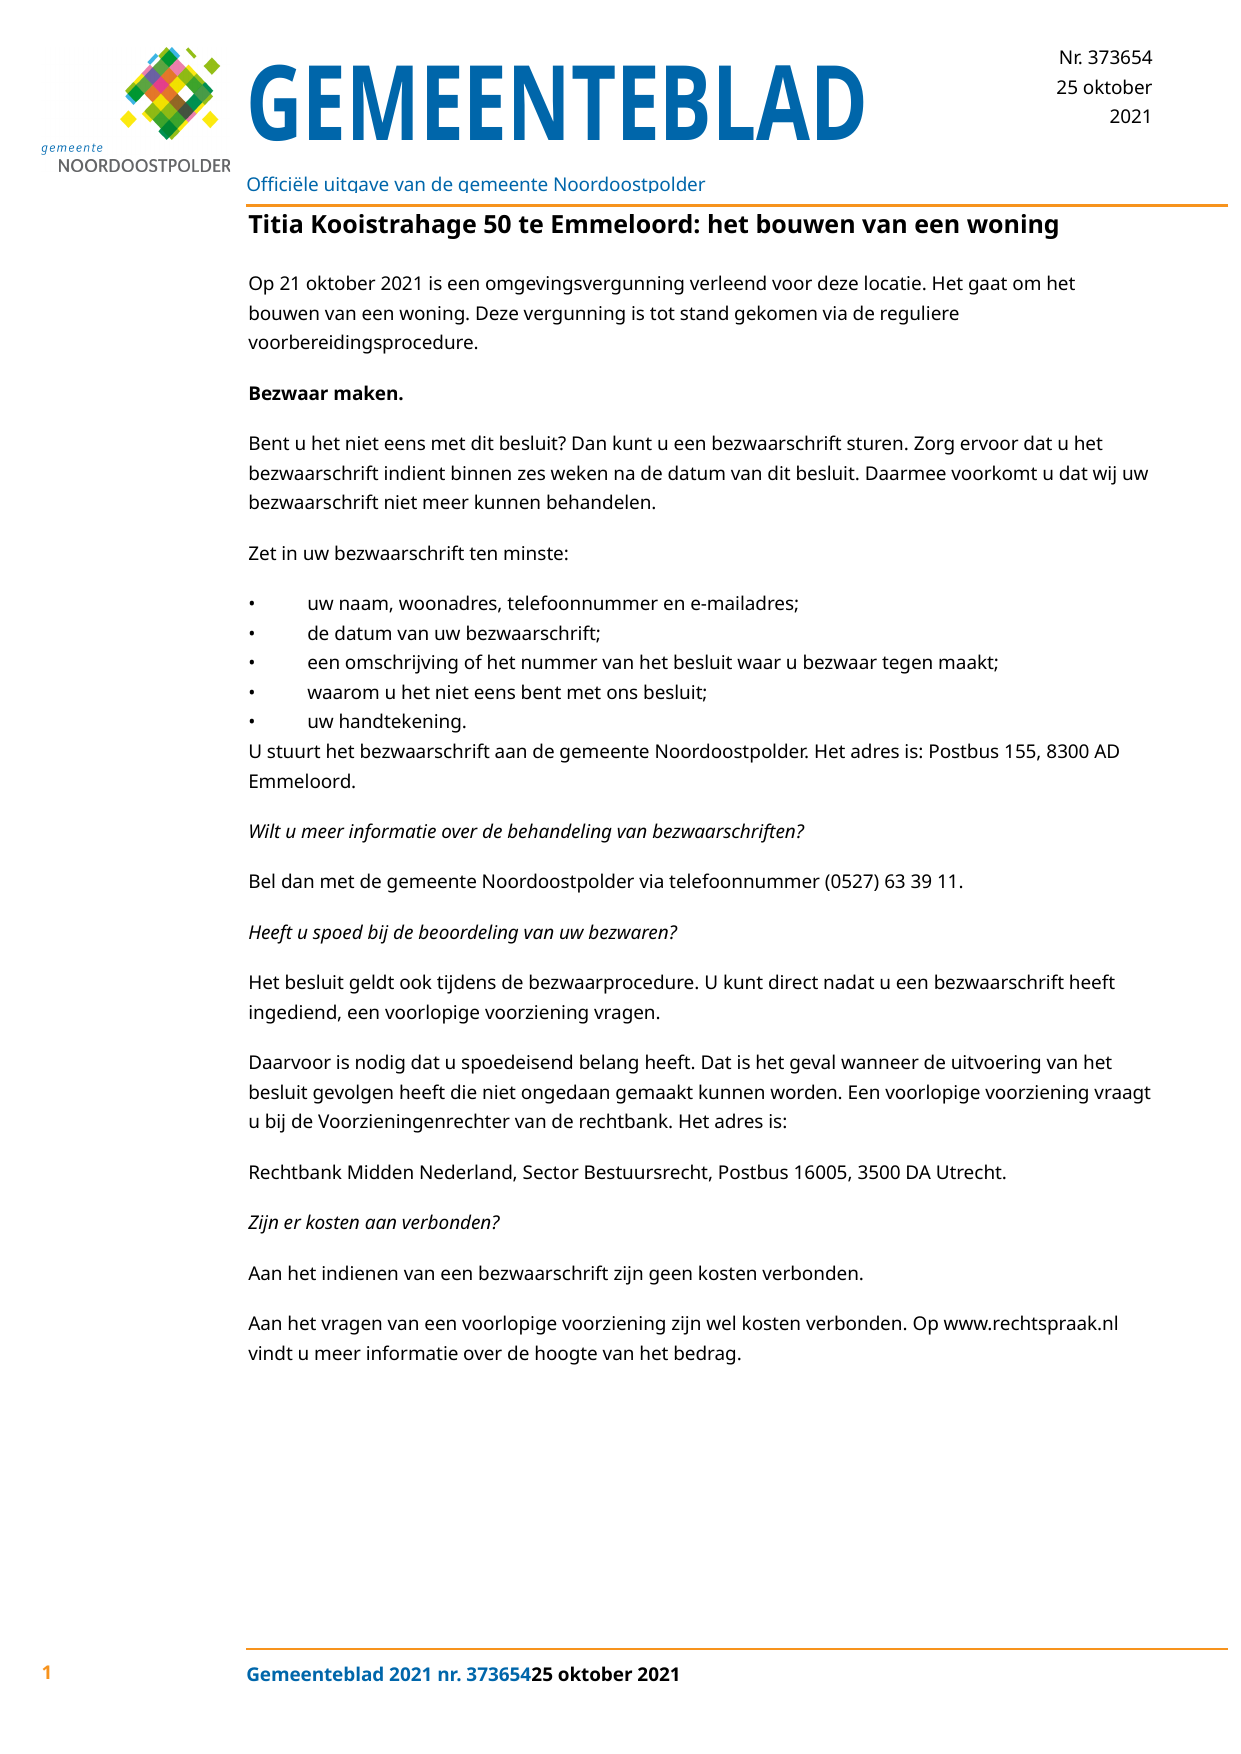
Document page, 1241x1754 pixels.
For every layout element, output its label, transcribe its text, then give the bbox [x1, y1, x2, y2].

text Zijn er kosten aan verbonden? [248, 1209, 1152, 1235]
picture [41, 47, 231, 172]
text Bezwaar maken. [248, 380, 1152, 406]
text Zet in uw bezwaarschrift ten minste: [248, 540, 1152, 566]
list uw handtekening. [248, 709, 1152, 734]
list een omschrijving of het nummer van het besluit waar u bezwaar tegen maakt; [248, 649, 1152, 675]
text Aan het indienen van een bezwaarschrift zijn geen kosten verbonden. [248, 1260, 1152, 1286]
text U stuurt het bezwaarschrift aan de gemeente Noordoostpolder. Het adres is: Postbus 155, 8300 AD Emmeloord. [248, 738, 1152, 793]
text Bent u het niet eens met dit besluit? Dan kunt u een bezwaarschrift sturen. Zorg ervoor dat u het bezwaarschrift indient binnen zes weken na de datum van dit besluit. Daarmee voorkomt u dat wij uw bezwaarschrift niet meer kunnen behandelen. [248, 430, 1152, 515]
text Op 21 oktober 2021 is een omgevingsvergunning verleend voor deze locatie. Het gaat om het bouwen van een woning. Deze vergunning is tot stand gekomen via de reguliere voorbereidingsprocedure. [248, 270, 1152, 355]
text Aan het vragen van een voorlopige voorziening zijn wel kosten verbonden. Op www.rechtspraak.nl vindt u meer informatie over de hoogte van het bedrag. [248, 1310, 1152, 1366]
list waarom u het niet eens bent met ons besluit; [248, 679, 1152, 705]
text Rechtbank Midden Nederland, Sector Bestuursrecht, Postbus 16005, 3500 DA Utrecht. [248, 1159, 1152, 1185]
text Daarvoor is nodig dat u spoedeisend belang heeft. Dat is het geval wanneer de uitvoering van het besluit gevolgen heeft die niet ongedaan gemaakt kunnen worden. Een voorlopige voorziening vraagt u bij de Voorzieningenrechter van de rechtbank. Het adres is: [248, 1049, 1152, 1134]
list de datum van uw bezwaarschrift; [248, 620, 1152, 646]
list uw naam, woonadres, telefoonnummer en e-mailadres; [248, 590, 1152, 616]
text Bel dan met de gemeente Noordoostpolder via telefoonnummer (0527) 63 39 11. [248, 869, 1152, 894]
text Wilt u meer informatie over de behandeling van bezwaarschriften? [248, 818, 1152, 844]
text Heeft u spoed bij de beoordeling van uw bezwaren? [248, 919, 1152, 945]
text Het besluit geldt ook tijdens de bezwaarprocedure. U kunt direct nadat u een bezwaarschrift heeft ingediend, een voorlopige voorziening vragen. [248, 969, 1152, 1025]
text Titia Kooistrahage 50 te Emmeloord: het bouwen van een woning [248, 207, 1152, 241]
